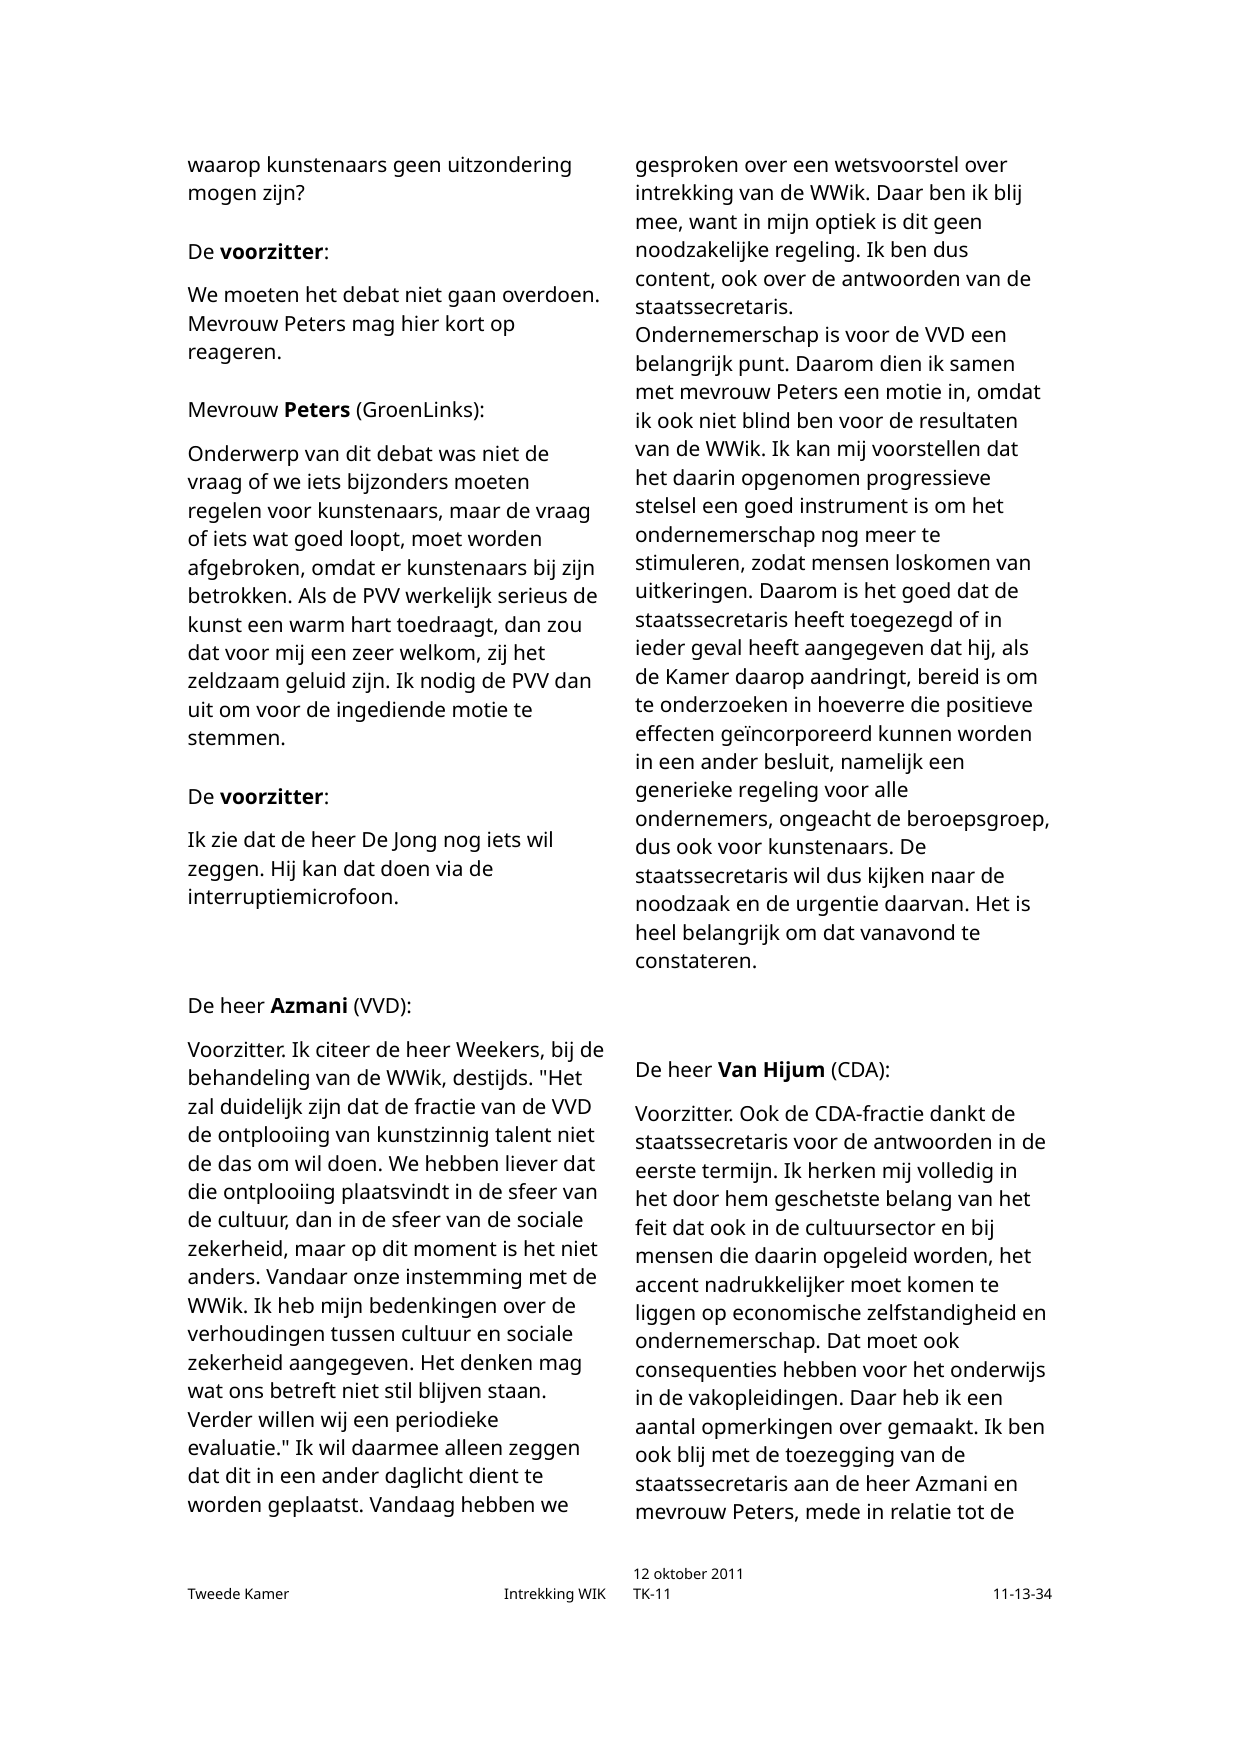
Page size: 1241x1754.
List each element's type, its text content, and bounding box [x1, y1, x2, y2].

text gesproken over een wetsvoorstel over intrekking van de WWik. Daar ben ik blij mee, want in mijn optiek is dit geen noodzakelijke regeling. Ik ben dus content, ook over de antwoorden van de staatssecretaris. [635, 150, 1053, 321]
text Ik zie dat de heer De Jong nog iets wil zeggen. Hij kan dat doen via de interruptiemicrofoon. [187, 825, 605, 911]
text  [635, 1005, 1053, 1033]
text De heer Azmani (VVD): [187, 992, 605, 1020]
text We moeten het debat niet gaan overdoen. Mevrouw Peters mag hier kort op reageren. [187, 280, 605, 366]
text Onderwerp van dit debat was niet de vraag of we iets bijzonders moeten regelen voor kunstenaars, maar de vraag of iets wat goed loopt, moet worden afgebroken, omdat er kunstenaars bij zijn betrokken. Als de PVV werkelijk serieus de kunst een warm hart toedraagt, dan zou dat voor mij een zeer welkom, zij het zeldzaam geluid zijn. Ik nodig de PVV dan uit om voor de ingediende motie te stemmen. [187, 439, 605, 752]
text De heer Van Hijum (CDA): [635, 1056, 1053, 1084]
text Voorzitter. Ook de CDA-fractie dankt de staatssecretaris voor de antwoorden in de eerste termijn. Ik herken mij volledig in het door hem geschetste belang van het feit dat ook in de cultuursector en bij mensen die daarin opgeleid worden, het accent nadrukkelijker moet komen te liggen op economische zelfstandigheid en ondernemerschap. Dat moet ook consequenties hebben voor het onderwijs in de vakopleidingen. Daar heb ik een aantal opmerkingen over gemaakt. Ik ben ook blij met de toezegging van de staatssecretaris aan de heer Azmani en mevrouw Peters, mede in relatie tot de [635, 1099, 1053, 1526]
text De voorzitter: [187, 782, 605, 810]
text waarop kunstenaars geen uitzondering mogen zijn? [187, 150, 605, 207]
text Voorzitter. Ik citeer de heer Weekers, bij de behandeling van de WWik, destijds. "Het zal duidelijk zijn dat de fractie van de VVD de ontplooiing van kunstzinnig talent niet de das om wil doen. We hebben liever dat die ontplooiing plaatsvindt in de sfeer van de cultuur, dan in de sfeer van de sociale zekerheid, maar op dit moment is het niet anders. Vandaar onze instemming met de WWik. Ik heb mijn bedenkingen over de verhoudingen tussen cultuur en sociale zekerheid aangegeven. Het denken mag wat ons betreft niet stil blijven staan. Verder willen wij een periodieke evaluatie." Ik wil daarmee alleen zeggen dat dit in een ander daglicht dient te worden geplaatst. Vandaag hebben we [187, 1035, 605, 1518]
text De voorzitter: [187, 237, 605, 265]
text  [187, 941, 605, 969]
text Mevrouw Peters (GroenLinks): [187, 396, 605, 424]
text Ondernemerschap is voor de VVD een belangrijk punt. Daarom dien ik samen met mevrouw Peters een motie in, omdat ik ook niet blind ben voor de resultaten van de WWik. Ik kan mij voorstellen dat het daarin opgenomen progressieve stelsel een goed instrument is om het ondernemerschap nog meer te stimuleren, zodat mensen loskomen van uitkeringen. Daarom is het goed dat de staatssecretaris heeft toegezegd of in ieder geval heeft aangegeven dat hij, als de Kamer daarop aandringt, bereid is om te onderzoeken in hoeverre die positieve effecten geïncorporeerd kunnen worden in een ander besluit, namelijk een generieke regeling voor alle ondernemers, ongeacht de beroepsgroep, dus ook voor kunstenaars. De staatssecretaris wil dus kijken naar de noodzaak en de urgentie daarvan. Het is heel belangrijk om dat vanavond te constateren. [635, 321, 1053, 975]
